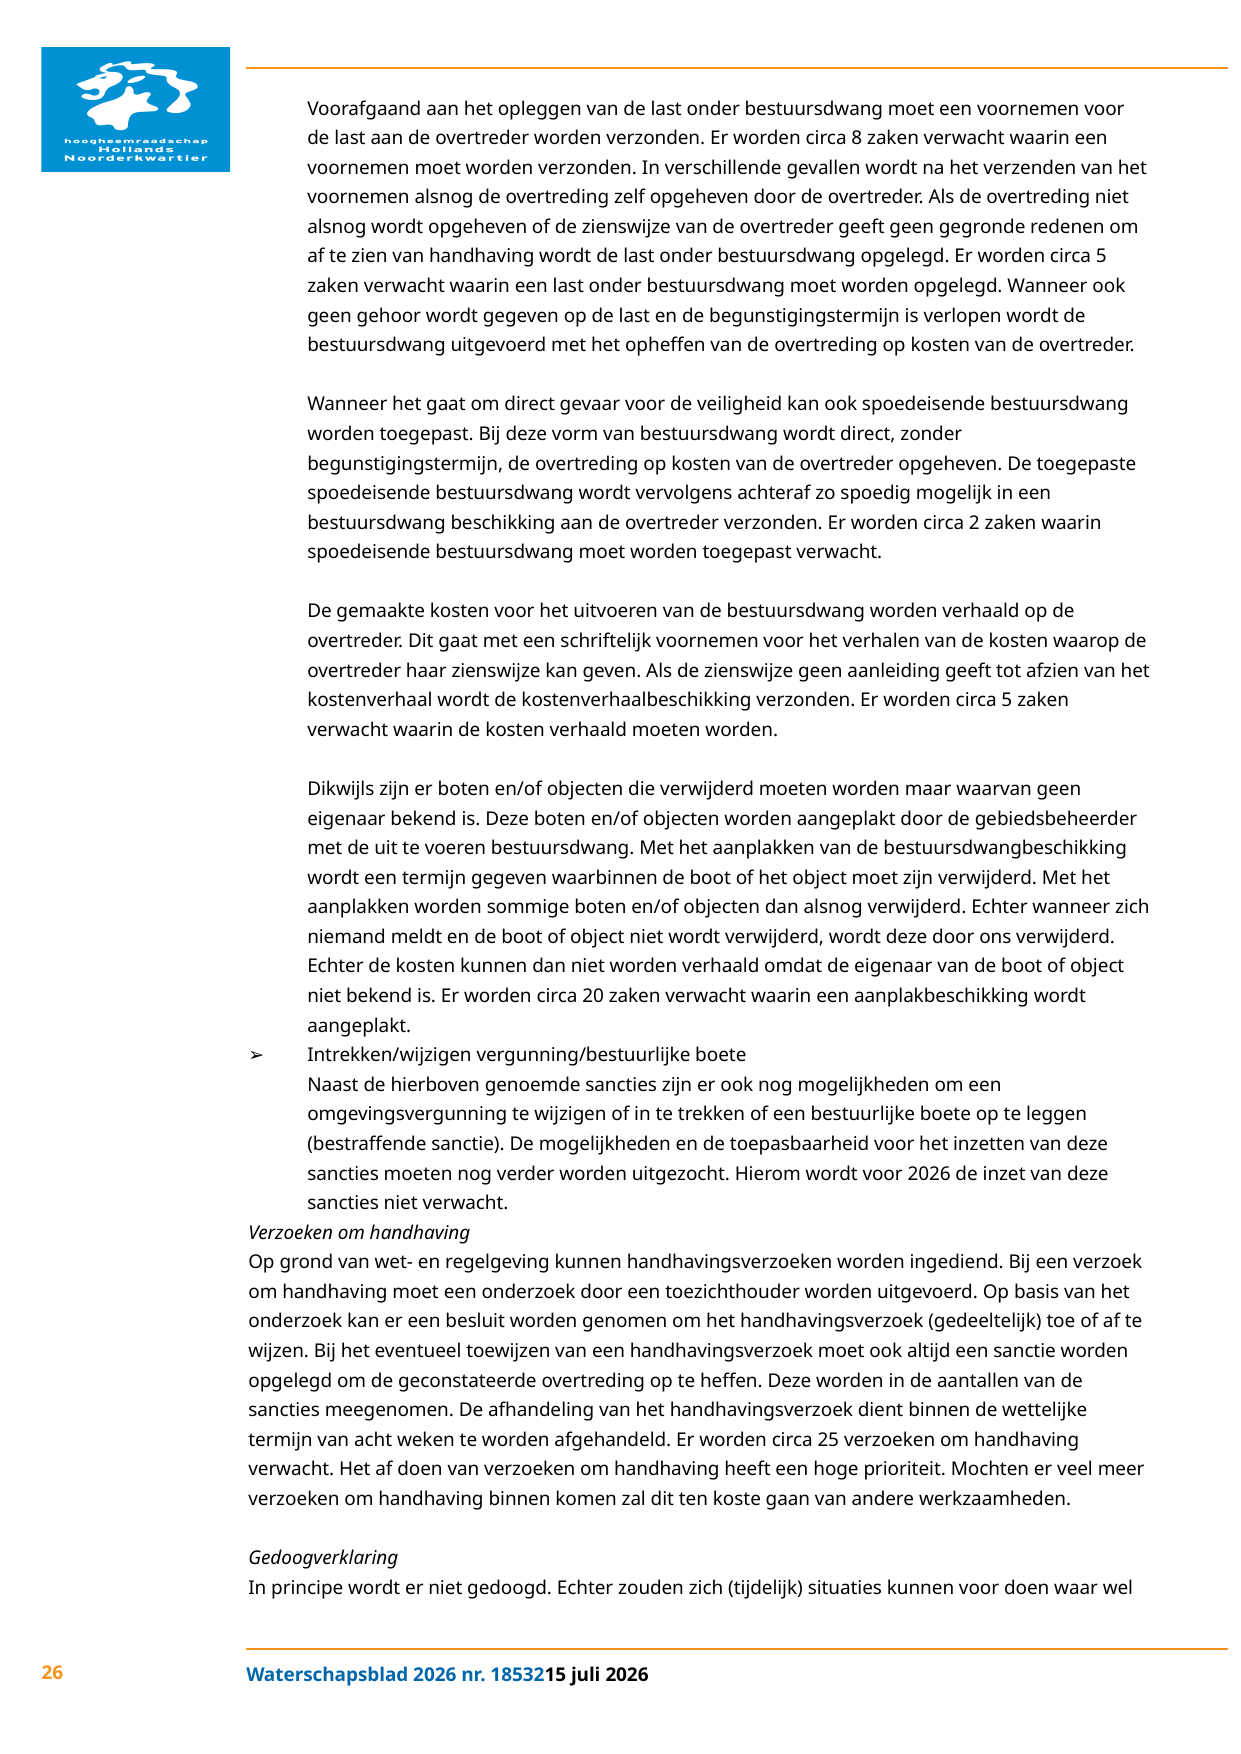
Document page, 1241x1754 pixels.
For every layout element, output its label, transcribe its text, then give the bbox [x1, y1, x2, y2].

text Verzoeken om handhaving [248, 1219, 1152, 1245]
list Wanneer het gaat om direct gevaar voor de veiligheid kan ook spoedeisende bestuursdwang worden toegepast. Bij deze vorm van bestuursdwang wordt direct, zonder begunstigingstermijn, de overtreding op kosten van de overtreder opgeheven. De toegepaste spoedeisende bestuursdwang wordt vervolgens achteraf zo spoedig mogelijk in een bestuursdwang beschikking aan de overtreder verzonden. Er worden circa 2 zaken waarin spoedeisende bestuursdwang moet worden toegepast verwacht. [248, 391, 1152, 564]
picture [78, 64, 122, 99]
list De gemaakte kosten voor het uitvoeren van de bestuursdwang worden verhaald op de overtreder. Dit gaat met een schriftelijk voornemen voor het verhalen van de kosten waarop de overtreder haar zienswijze kan geven. Als de zienswijze geen aanleiding geeft tot afzien van het kostenverhaal wordt de kostenverhaalbeschikking verzonden. Er worden circa 5 zaken verwacht waarin de kosten verhaald moeten worden. [248, 598, 1152, 742]
picture [118, 62, 197, 112]
list Voorafgaand aan het opleggen van de last onder bestuursdwang moet een voornemen voor de last aan de overtreder worden verzonden. Er worden circa 8 zaken verwacht waarin een voornemen moet worden verzonden. In verschillende gevallen wordt na het verzenden van het voornemen alsnog de overtreding zelf opgeheven door de overtreder. Als de overtreding niet alsnog wordt opgeheven of de zienswijze van de overtreder geeft geen gegronde redenen om af te zien van handhaving wordt de last onder bestuursdwang opgelegd. Er worden circa 5 zaken verwacht waarin een last onder bestuursdwang moet worden opgelegd. Wanneer ook geen gehoor wordt gegeven op de last en de begunstigingstermijn is verlopen wordt de bestuursdwang uitgevoerd met het opheffen van de overtreding op kosten van de overtreder. [248, 95, 1152, 357]
picture [88, 87, 157, 130]
text Op grond van wet- en regelgeving kunnen handhavingsverzoeken worden ingediend. Bij een verzoek om handhaving moet een onderzoek door een toezichthouder worden uitgevoerd. Op basis van het onderzoek kan er een besluit worden genomen om het handhavingsverzoek (gedeeltelijk) toe of af te wijzen. Bij het eventueel toewijzen van een handhavingsverzoek moet ook altijd een sanctie worden opgelegd om de geconstateerde overtreding op te heffen. Deze worden in de aantallen van de sancties meegenomen. De afhandeling van het handhavingsverzoek dient binnen de wettelijke termijn van acht weken te worden afgehandeld. Er worden circa 25 verzoeken om handhaving verwacht. Het af doen van verzoeken om handhaving heeft een hoge prioriteit. Mochten er veel meer verzoeken om handhaving binnen komen zal dit ten koste gaan van andere werkzaamheden. [248, 1248, 1152, 1511]
picture [129, 76, 144, 82]
text Gedoogverklaring [248, 1544, 1152, 1570]
list Naast de hierboven genoemde sancties zijn er ook nog mogelijkheden om een omgevingsvergunning te wijzigen of in te trekken of een bestuurlijke boete op te leggen (bestraffende sanctie). De mogelijkheden en de toepasbaarheid voor het inzetten van deze sancties moeten nog verder worden uitgezocht. Hierom wordt voor 2026 de inzet van deze sancties niet verwacht. [248, 1071, 1152, 1215]
list Intrekken/wijzigen vergunning/bestuurlijke boete [248, 1041, 1152, 1067]
list Dikwijls zijn er boten en/of objecten die verwijderd moeten worden maar waarvan geen eigenaar bekend is. Deze boten en/of objecten worden aangeplakt door de gebiedsbeheerder met de uit te voeren bestuursdwang. Met het aanplakken van de bestuursdwangbeschikking wordt een termijn gegeven waarbinnen de boot of het object moet zijn verwijderd. Met het aanplakken worden sommige boten en/of objecten dan alsnog verwijderd. Echter wanneer zich niemand meldt en de boot of object niet wordt verwijderd, wordt deze door ons verwijderd. Echter de kosten kunnen dan niet worden verhaald omdat de eigenaar van de boot of object niet bekend is. Er worden circa 20 zaken verwacht waarin een aanplakbeschikking wordt aangeplakt. [248, 775, 1152, 1038]
text In principe wordt er niet gedoogd. Echter zouden zich (tijdelijk) situaties kunnen voor doen waar wel [248, 1574, 1152, 1600]
